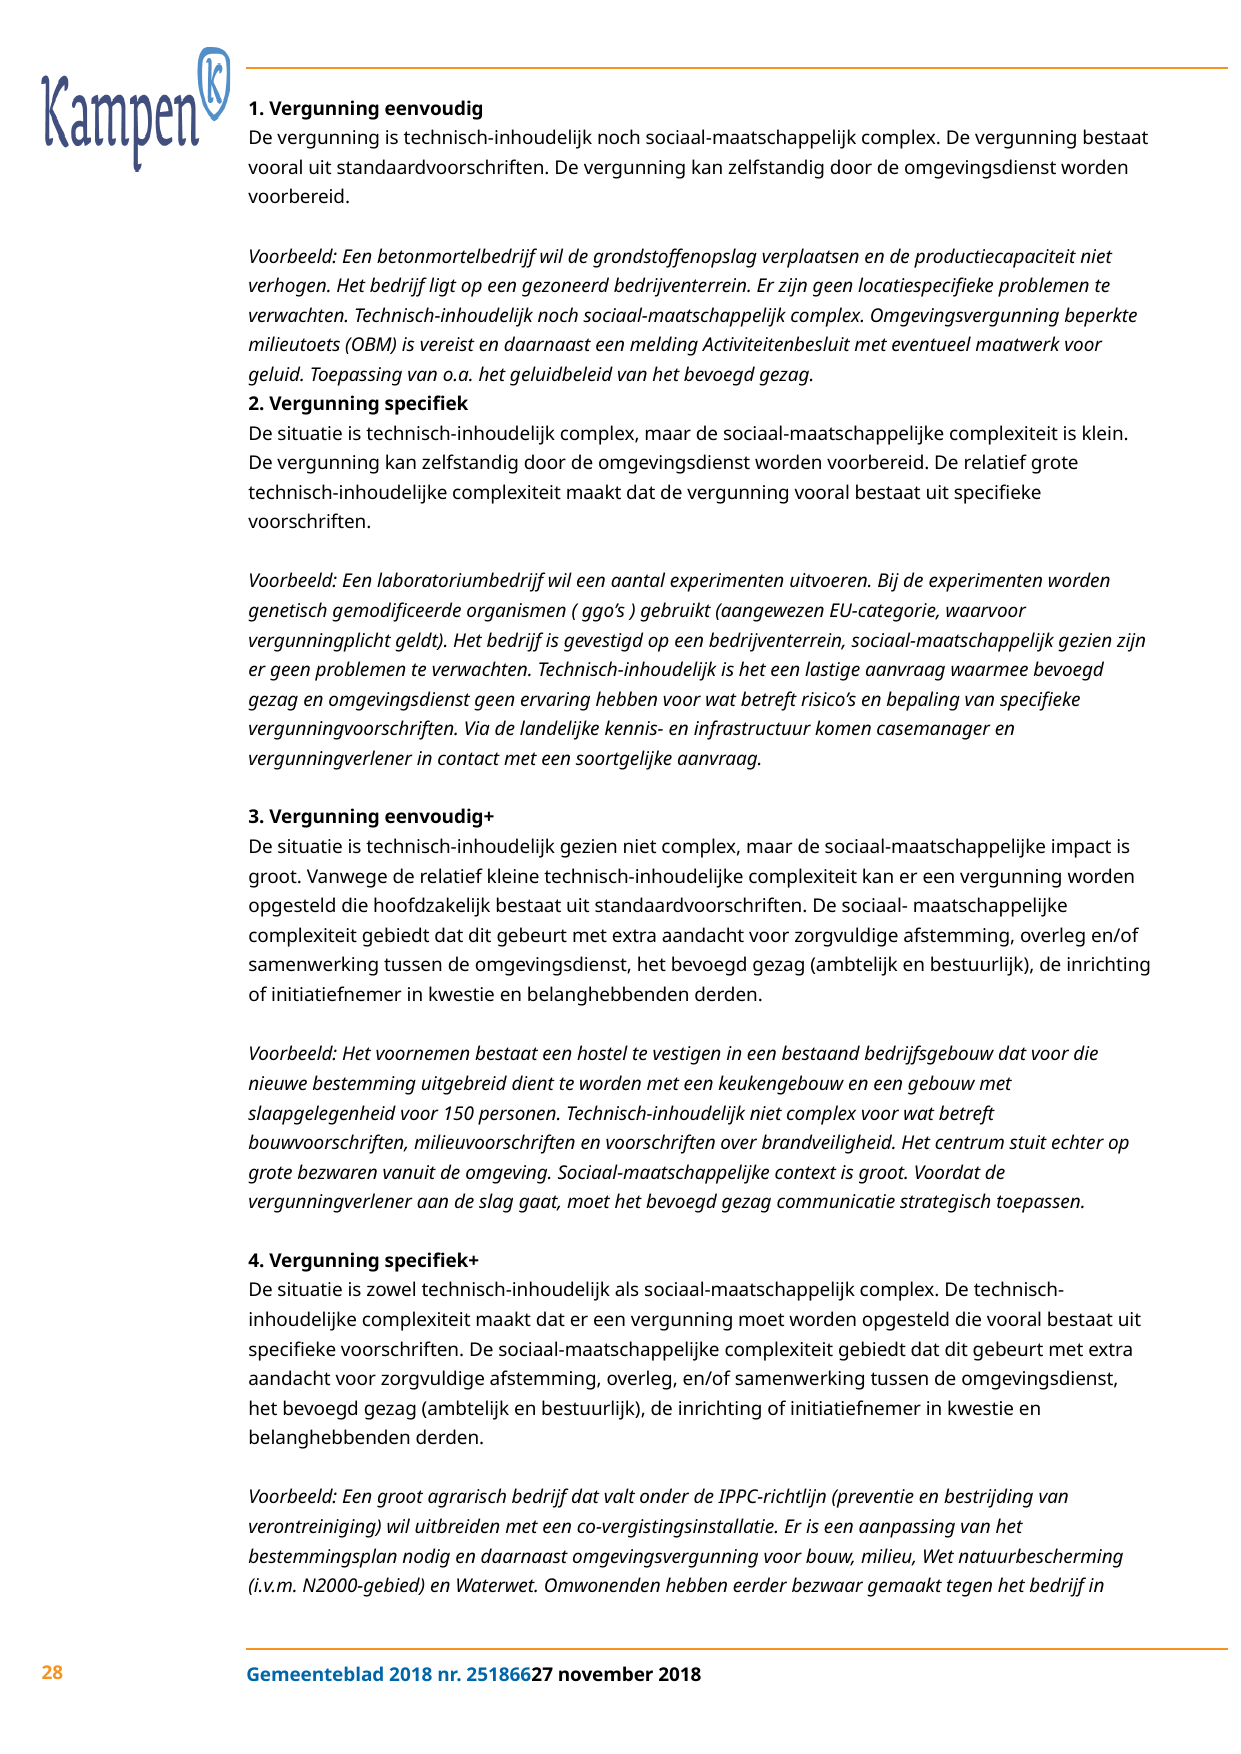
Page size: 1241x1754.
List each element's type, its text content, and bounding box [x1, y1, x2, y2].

text 2. Vergunning specifiek [248, 390, 1152, 416]
text 4. Vergunning specifiek+ [248, 1247, 1152, 1273]
table_header Voorbeeld: Een laboratoriumbedrijf wil een aantal experimenten uitvoeren. Bij de experimenten worden genetisch gemodificeerde organismen ( ggo’s ) gebruikt (aangewezen EU-categorie, waarvoor vergunningplicht geldt). Het bedrijf is gevestigd op een bedrijventerrein, sociaal-maatschappelijk gezien zijn er geen problemen te verwachten. Technisch-inhoudelijk is het een lastige aanvraag waarmee bevoegd gezag en omgevingsdienst geen ervaring hebben voor wat betreft risico’s en bepaling van specifieke vergunningvoorschriften. Via de landelijke kennis- en infrastructuur komen casemanager en vergunningverlener in contact met een soortgelijke aanvraag. [248, 568, 1152, 771]
text De situatie is technisch-inhoudelijk gezien niet complex, maar de sociaal-maatschappelijke impact is groot. Vanwege de relatief kleine technisch-inhoudelijke complexiteit kan er een vergunning worden opgesteld die hoofdzakelijk bestaat uit standaardvoorschriften. De sociaal- maatschappelijke complexiteit gebiedt dat dit gebeurt met extra aandacht voor zorgvuldige afstemming, overleg en/of samenwerking tussen de omgevingsdienst, het bevoegd gezag (ambtelijk en bestuurlijk), de inrichting of initiatiefnemer in kwestie en belanghebbenden derden. [248, 833, 1152, 1007]
table_header Voorbeeld: Een betonmortelbedrijf wil de grondstoffenopslag verplaatsen en de productiecapaciteit niet verhogen. Het bedrijf ligt op een gezoneerd bedrijventerrein. Er zijn geen locatiespecifieke problemen te verwachten. Technisch-inhoudelijk noch sociaal-maatschappelijk complex. Omgevingsvergunning beperkte milieutoets (OBM) is vereist en daarnaast een melding Activiteitenbesluit met eventueel maatwerk voor geluid. Toepassing van o.a. het geluidbeleid van het bevoegd gezag. [248, 243, 1152, 387]
text 3. Vergunning eenvoudig+ [248, 804, 1152, 829]
table_header Voorbeeld: Het voornemen bestaat een hostel te vestigen in een bestaand bedrijfsgebouw dat voor die nieuwe bestemming uitgebreid dient te worden met een keukengebouw en een gebouw met slaapgelegenheid voor 150 personen. Technisch-inhoudelijk niet complex voor wat betreft bouwvoorschriften, milieuvoorschriften en voorschriften over brandveiligheid. Het centrum stuit echter op grote bezwaren vanuit de omgeving. Sociaal-maatschappelijke context is groot. Voordat de vergunningverlener aan de slag gaat, moet het bevoegd gezag communicatie strategisch toepassen. [248, 1041, 1152, 1214]
table_header Voorbeeld: Een groot agrarisch bedrijf dat valt onder de IPPC-richtlijn (preventie en bestrijding van verontreiniging) wil uitbreiden met een co-vergistingsinstallatie. Er is een aanpassing van het bestemmingsplan nodig en daarnaast omgevingsvergunning voor bouw, milieu, Wet natuurbescherming (i.v.m. N2000-gebied) en Waterwet. Omwonenden hebben eerder bezwaar gemaakt tegen het bedrijf in [248, 1484, 1152, 1598]
text 1. Vergunning eenvoudig [248, 95, 1152, 121]
text De situatie is zowel technisch-inhoudelijk als sociaal-maatschappelijk complex. De technisch-inhoudelijke complexiteit maakt dat er een vergunning moet worden opgesteld die vooral bestaat uit specifieke voorschriften. De sociaal-maatschappelijke complexiteit gebiedt dat dit gebeurt met extra aandacht voor zorgvuldige afstemming, overleg, en/of samenwerking tussen de omgevingsdienst, het bevoegd gezag (ambtelijk en bestuurlijk), de inrichting of initiatiefnemer in kwestie en belanghebbenden derden. [248, 1277, 1152, 1450]
text De situatie is technisch-inhoudelijk complex, maar de sociaal-maatschappelijke complexiteit is klein. De vergunning kan zelfstandig door de omgevingsdienst worden voorbereid. De relatief grote technisch-inhoudelijke complexiteit maakt dat de vergunning vooral bestaat uit specifieke voorschriften. [248, 420, 1152, 534]
picture [41, 47, 231, 172]
text De vergunning is technisch-inhoudelijk noch sociaal-maatschappelijk complex. De vergunning bestaat vooral uit standaardvoorschriften. De vergunning kan zelfstandig door de omgevingsdienst worden voorbereid. [248, 124, 1152, 209]
